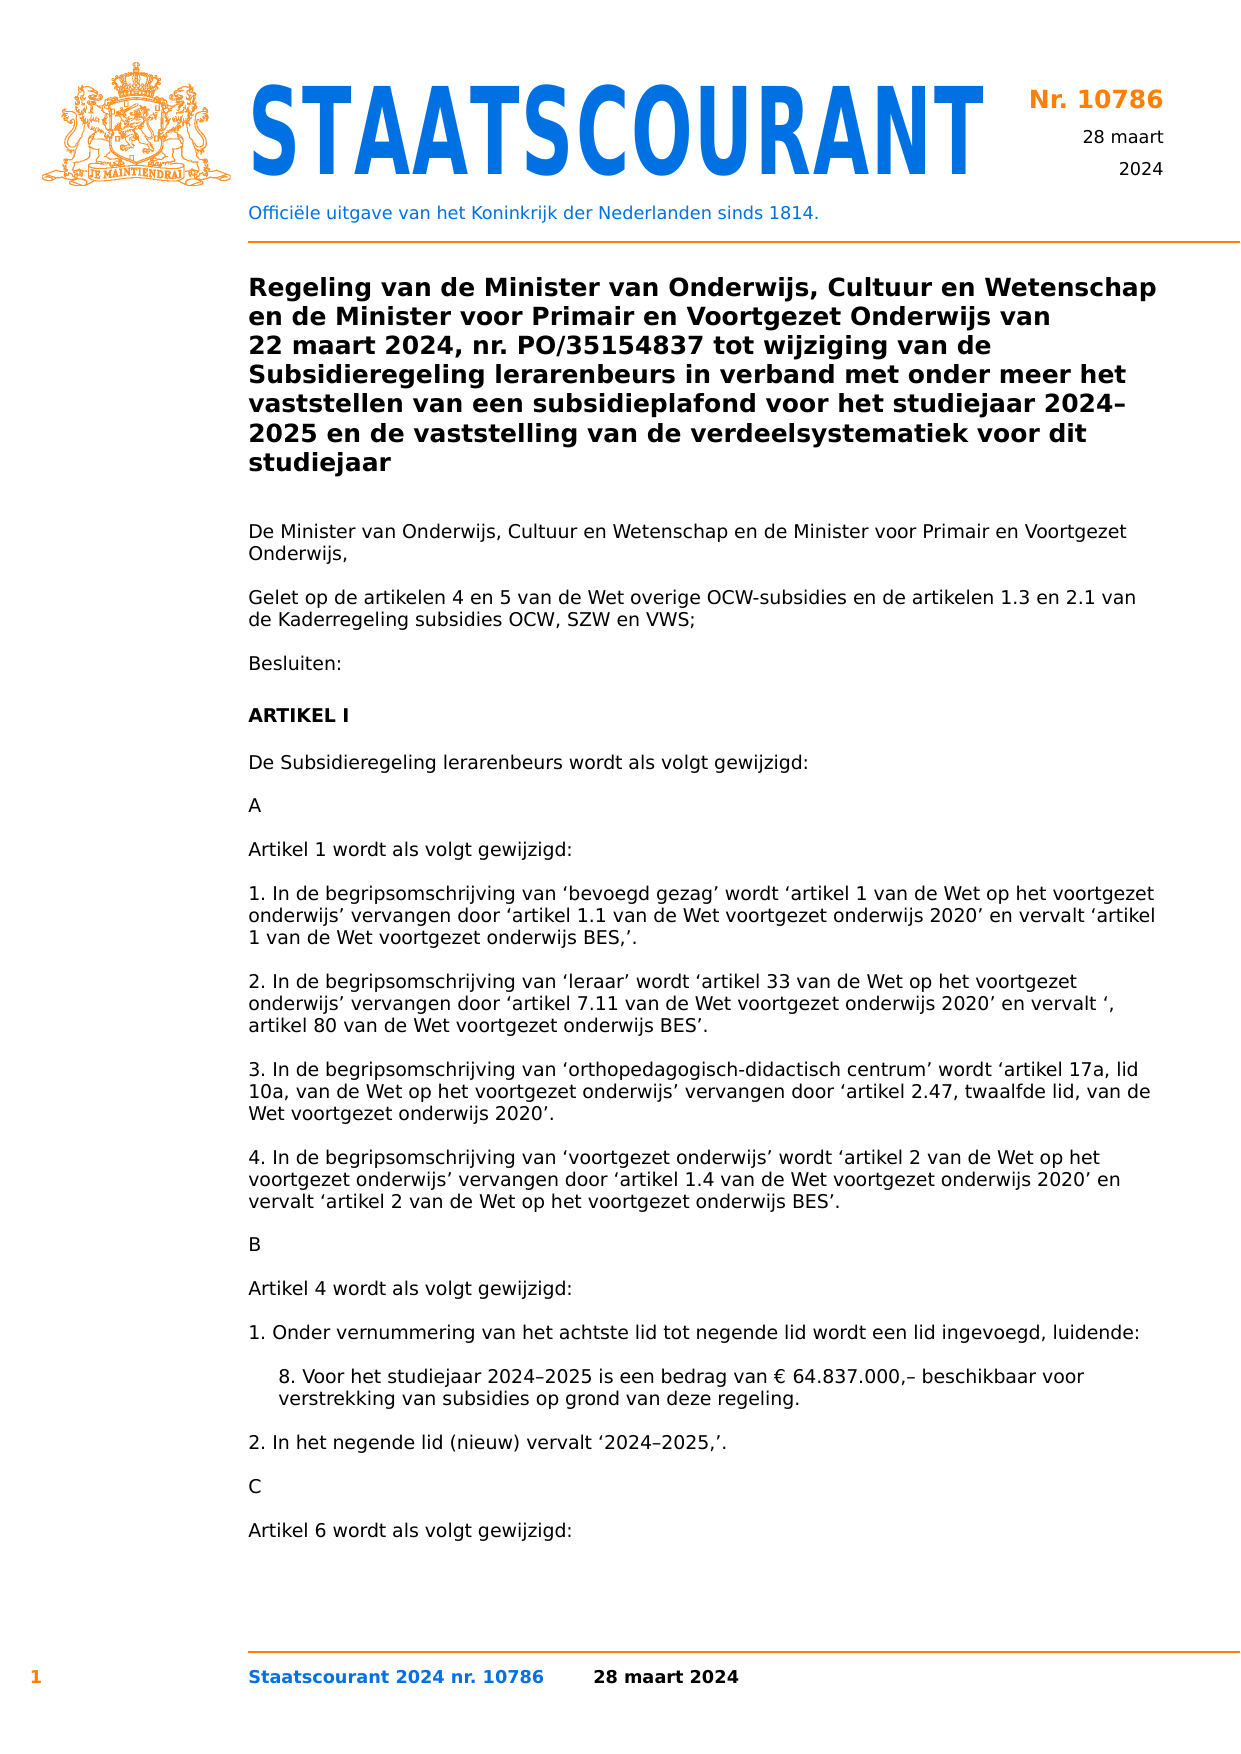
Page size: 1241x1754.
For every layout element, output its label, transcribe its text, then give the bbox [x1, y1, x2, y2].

picture [41, 62, 231, 186]
text De Minister van Onderwijs, Cultuur en Wetenschap en de Minister voor Primair en Voortgezet Onderwijs, [248, 521, 1163, 565]
text Artikel 6 wordt als volgt gewijzigd: [248, 1519, 1163, 1541]
text 2. In de begripsomschrijving van ‘leraar’ wordt ‘artikel 33 van de Wet op het voortgezet onderwijs’ vervangen door ‘artikel 7.11 van de Wet voortgezet onderwijs 2020’ en vervalt ‘, artikel 80 van de Wet voortgezet onderwijs BES’. [248, 971, 1163, 1037]
text Artikel 1 wordt als volgt gewijzigd: [248, 839, 1163, 861]
text 1. Onder vernummering van het achtste lid tot negende lid wordt een lid ingevoegd, luidende: [248, 1322, 1163, 1344]
table_header STAATSCOURANT [248, 62, 998, 203]
text 1. In de begripsomschrijving van ‘bevoegd gezag’ wordt ‘artikel 1 van de Wet op het voortgezet onderwijs’ vervangen door ‘artikel 1.1 van de Wet voortgezet onderwijs 2020’ en vervalt ‘artikel 1 van de Wet voortgezet onderwijs BES,’. [248, 883, 1163, 949]
subtitle Regeling van de Minister van Onderwijs, Cultuur en Wetenschap en de Minister voor Primair en Voortgezet Onderwijs van 22 maart 2024, nr. PO/35154837 tot wijziging van de Subsidieregeling lerarenbeurs in verband met onder meer het vaststellen van een subsidieplafond voor het studiejaar 2024–2025 en de vaststelling van de verdeelsystematiek voor dit studiejaar [248, 273, 1163, 477]
table_cell 2024 [998, 153, 1240, 203]
text A [248, 795, 1163, 817]
text 2. In het negende lid (nieuw) vervalt ‘2024–2025,’. [248, 1432, 1163, 1454]
subtitle ARTIKEL I [248, 704, 1163, 727]
table_cell Officiële uitgave van het Koninkrijk der Nederlanden sinds 1814. [248, 203, 1240, 241]
table_header Nr. 10786 [998, 62, 1240, 121]
text 4. In de begripsomschrijving van ‘voortgezet onderwijs’ wordt ‘artikel 2 van de Wet op het voortgezet onderwijs’ vervangen door ‘artikel 1.4 van de Wet voortgezet onderwijs 2020’ en vervalt ‘artikel 2 van de Wet op het voortgezet onderwijs BES’. [248, 1147, 1163, 1212]
table_cell 28 maart [998, 121, 1240, 153]
text Gelet op de artikelen 4 en 5 van de Wet overige OCW-subsidies en de artikelen 1.3 en 2.1 van de Kaderregeling subsidies OCW, SZW en VWS; [248, 587, 1163, 631]
text Artikel 4 wordt als volgt gewijzigd: [248, 1278, 1163, 1300]
table_header [25, 62, 248, 241]
text C [248, 1476, 1163, 1498]
text 3. In de begripsomschrijving van ‘orthopedagogisch-didactisch centrum’ wordt ‘artikel 17a, lid 10a, van de Wet op het voortgezet onderwijs’ vervangen door ‘artikel 2.47, twaalfde lid, van de Wet voortgezet onderwijs 2020’. [248, 1059, 1163, 1125]
text B [248, 1234, 1163, 1256]
text Besluiten: [248, 653, 1163, 674]
text De Subsidieregeling lerarenbeurs wordt als volgt gewijzigd: [248, 752, 1163, 773]
text 8. Voor het studiejaar 2024–2025 is een bedrag van € 64.837.000,– beschikbaar voor verstrekking van subsidies op grond van deze regeling. [278, 1366, 1163, 1410]
